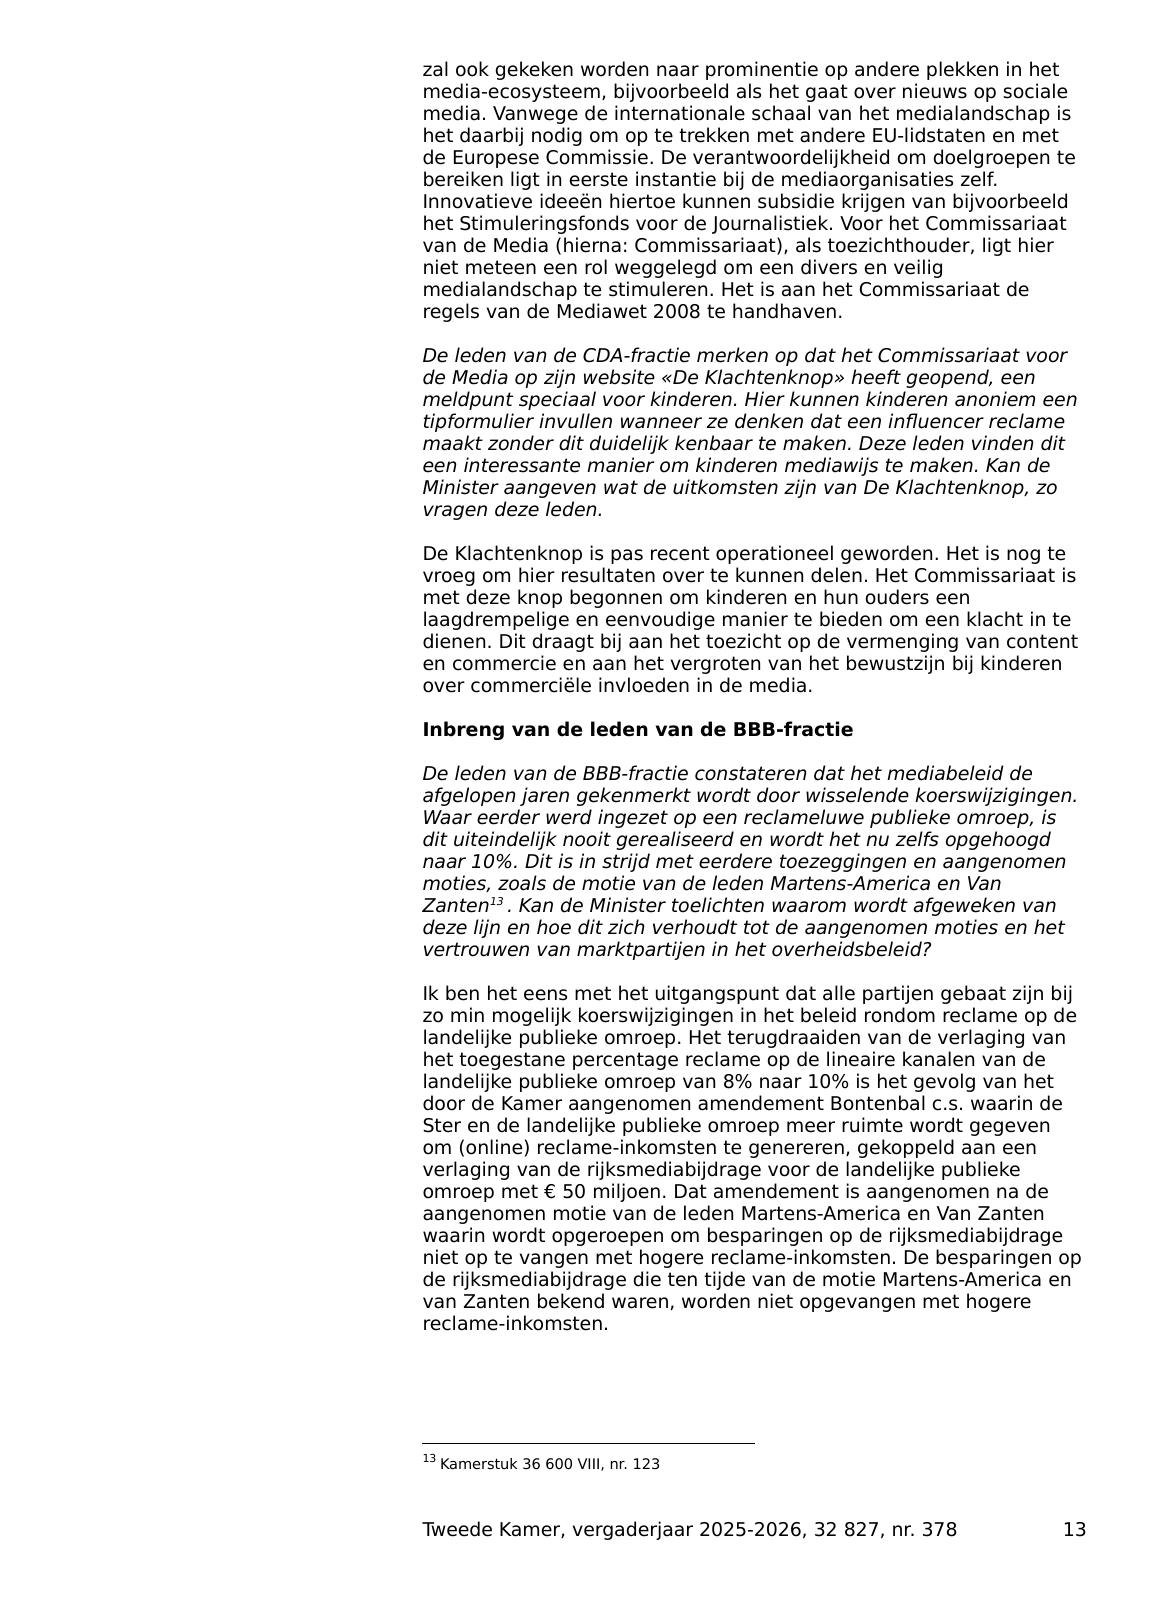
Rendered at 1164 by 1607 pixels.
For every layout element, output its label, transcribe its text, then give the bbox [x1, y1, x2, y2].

text Kamerstuk 36 600 VIII, nr. 123 [422, 1452, 1087, 1474]
text De Klachtenknop is pas recent operationeel geworden. Het is nog te vroeg om hier resultaten over te kunnen delen. Het Commissariaat is met deze knop begonnen om kinderen en hun ouders een laagdrempelige en eenvoudige manier te bieden om een klacht in te dienen. Dit draagt bij aan het toezicht op de vermenging van content en commercie en aan het vergroten van het bewustzijn bij kinderen over commerciële invloeden in de media. [422, 543, 1087, 697]
text Ik ben het eens met het uitgangspunt dat alle partijen gebaat zijn bij zo min mogelijk koerswijzigingen in het beleid rondom reclame op de landelijke publieke omroep. Het terugdraaiden van de verlaging van het toegestane percentage reclame op de lineaire kanalen van de landelijke publieke omroep van 8% naar 10% is het gevolg van het door de Kamer aangenomen amendement Bontenbal c.s. waarin de Ster en de landelijke publieke omroep meer ruimte wordt gegeven om (online) reclame-inkomsten te genereren, gekoppeld aan een verlaging van de rijksmediabijdrage voor de landelijke publieke omroep met € 50 miljoen. Dat amendement is aangenomen na de aangenomen motie van de leden Martens-America en Van Zanten waarin wordt opgeroepen om besparingen op de rijksmediabijdrage niet op te vangen met hogere reclame-inkomsten. De besparingen op de rijksmediabijdrage die ten tijde van de motie Martens-America en van Zanten bekend waren, worden niet opgevangen met hogere reclame-inkomsten. [422, 983, 1087, 1335]
text De leden van de BBB-fractie constateren dat het mediabeleid de afgelopen jaren gekenmerkt wordt door wisselende koerswijzigingen. Waar eerder werd ingezet op een reclameluwe publieke omroep, is dit uiteindelijk nooit gerealiseerd en wordt het nu zelfs opgehoogd naar 10%. Dit is in strijd met eerdere toezeggingen en aangenomen moties, zoals de motie van de leden Martens-America en Van Zanten. Kan de Minister toelichten waarom wordt afgeweken van deze lijn en hoe dit zich verhoudt tot de aangenomen moties en het vertrouwen van marktpartijen in het overheidsbeleid? [422, 763, 1087, 961]
text De leden van de CDA-fractie merken op dat het Commissariaat voor de Media op zijn website «De Klachtenknop» heeft geopend, een meldpunt speciaal voor kinderen. Hier kunnen kinderen anoniem een tipformulier invullen wanneer ze denken dat een influencer reclame maakt zonder dit duidelijk kenbaar te maken. Deze leden vinden dit een interessante manier om kinderen mediawijs te maken. Kan de Minister aangeven wat de uitkomsten zijn van De Klachtenknop, zo vragen deze leden. [422, 345, 1087, 521]
subtitle Inbreng van de leden van de BBB-fractie [422, 719, 1087, 741]
text zal ook gekeken worden naar prominentie op andere plekken in het media-ecosysteem, bijvoorbeeld als het gaat over nieuws op sociale media. Vanwege de internationale schaal van het medialandschap is het daarbij nodig om op te trekken met andere EU-lidstaten en met de Europese Commissie. De verantwoordelijkheid om doelgroepen te bereiken ligt in eerste instantie bij de mediaorganisaties zelf. Innovatieve ideeën hiertoe kunnen subsidie krijgen van bijvoorbeeld het Stimuleringsfonds voor de Journalistiek. Voor het Commissariaat van de Media (hierna: Commissariaat), als toezichthouder, ligt hier niet meteen een rol weggelegd om een divers en veilig medialandschap te stimuleren. Het is aan het Commissariaat de regels van de Mediawet 2008 te handhaven. [422, 59, 1087, 323]
